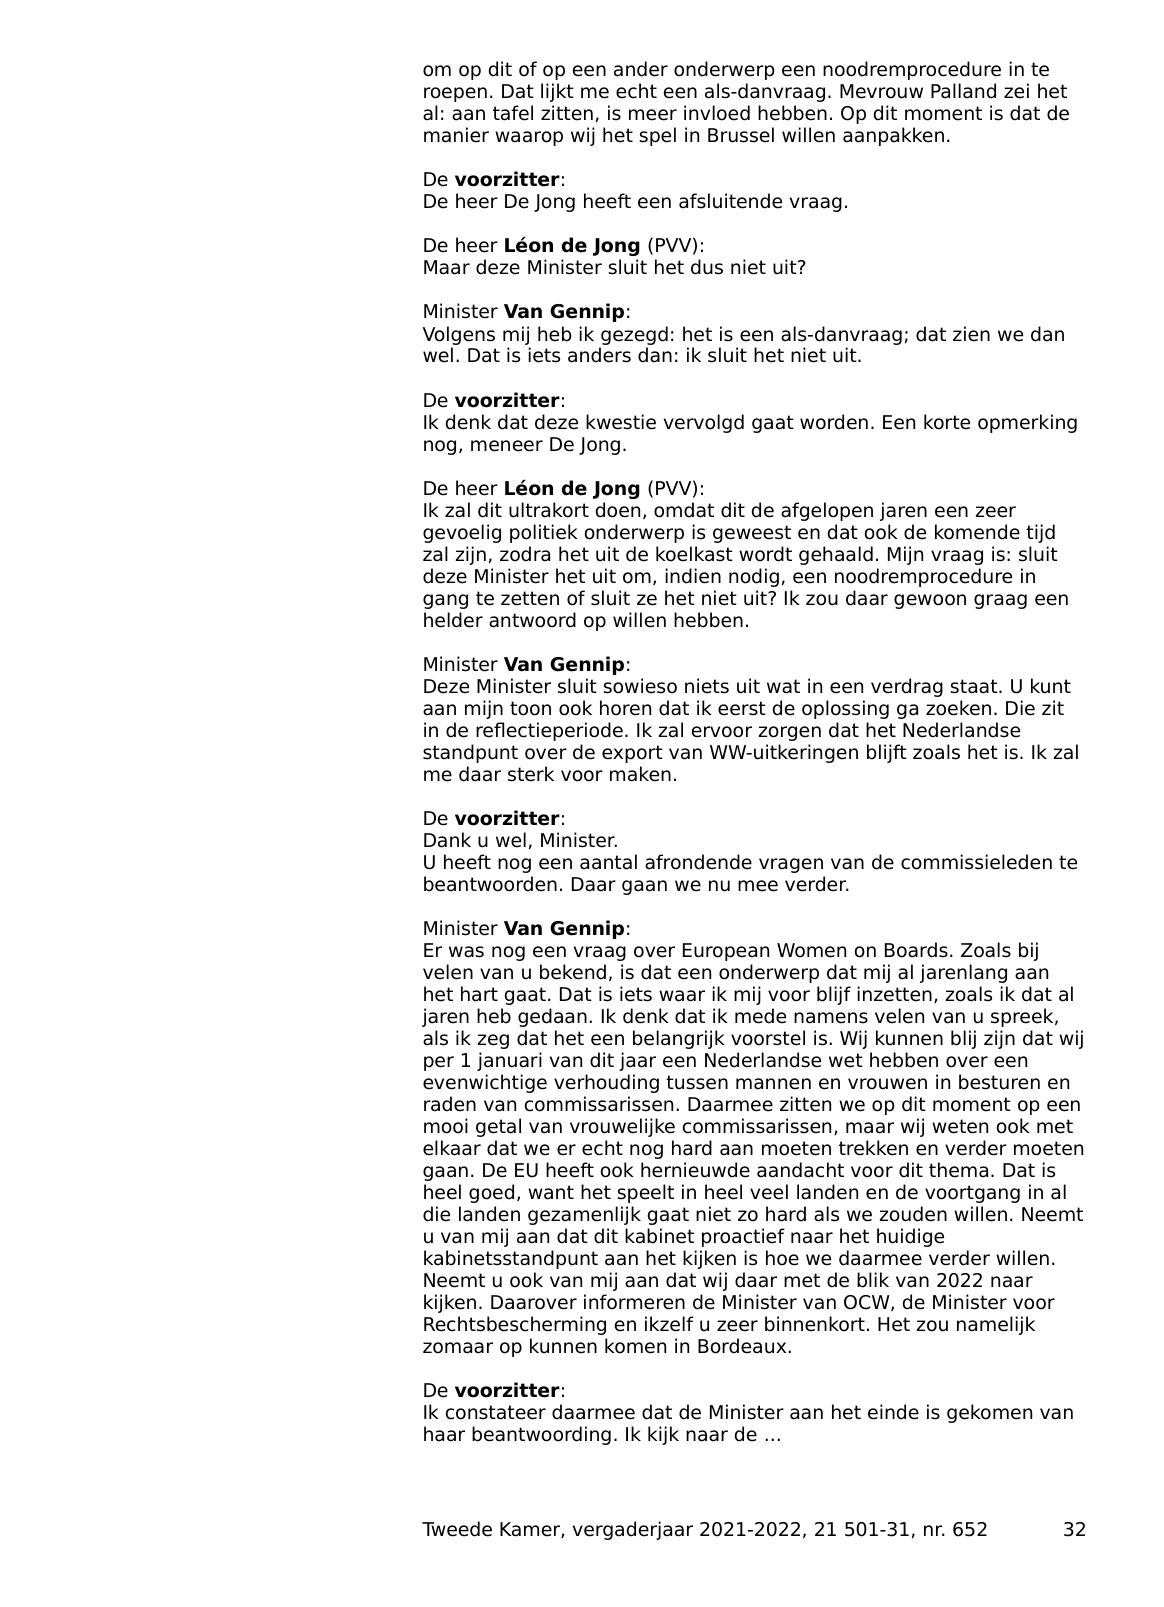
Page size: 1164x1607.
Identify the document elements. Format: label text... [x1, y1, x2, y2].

text De heer Léon de Jong (PVV): [422, 478, 1087, 500]
text De heer De Jong heeft een afsluitende vraag. [422, 191, 1087, 213]
text Minister Van Gennip: [422, 301, 1087, 323]
text Maar deze Minister sluit het dus niet uit? [422, 257, 1087, 279]
text Ik constateer daarmee dat de Minister aan het einde is gekomen van haar beantwoording. Ik kijk naar de ... [422, 1402, 1087, 1446]
text Ik denk dat deze kwestie vervolgd gaat worden. Een korte opmerking nog, meneer De Jong. [422, 412, 1087, 456]
text De heer Léon de Jong (PVV): [422, 235, 1087, 257]
text om op dit of op een ander onderwerp een noodremprocedure in te roepen. Dat lijkt me echt een als-danvraag. Mevrouw Palland zei het al: aan tafel zitten, is meer invloed hebben. Op dit moment is dat de manier waarop wij het spel in Brussel willen aanpakken. [422, 59, 1087, 147]
text Dank u wel, Minister. [422, 830, 1087, 852]
text Minister Van Gennip: [422, 654, 1087, 676]
text Volgens mij heb ik gezegd: het is een als-danvraag; dat zien we dan wel. Dat is iets anders dan: ik sluit het niet uit. [422, 323, 1087, 367]
text U heeft nog een aantal afrondende vragen van de commissieleden te beantwoorden. Daar gaan we nu mee verder. [422, 852, 1087, 896]
text Minister Van Gennip: [422, 918, 1087, 940]
text Ik zal dit ultrakort doen, omdat dit de afgelopen jaren een zeer gevoelig politiek onderwerp is geweest en dat ook de komende tijd zal zijn, zodra het uit de koelkast wordt gehaald. Mijn vraag is: sluit deze Minister het uit om, indien nodig, een noodremprocedure in gang te zetten of sluit ze het niet uit? Ik zou daar gewoon graag een helder antwoord op willen hebben. [422, 500, 1087, 632]
text De voorzitter: [422, 808, 1087, 830]
text De voorzitter: [422, 389, 1087, 412]
text De voorzitter: [422, 169, 1087, 191]
text De voorzitter: [422, 1380, 1087, 1402]
text Er was nog een vraag over European Women on Boards. Zoals bij velen van u bekend, is dat een onderwerp dat mij al jarenlang aan het hart gaat. Dat is iets waar ik mij voor blijf inzetten, zoals ik dat al jaren heb gedaan. Ik denk dat ik mede namens velen van u spreek, als ik zeg dat het een belangrijk voorstel is. Wij kunnen blij zijn dat wij per 1 januari van dit jaar een Nederlandse wet hebben over een evenwichtige verhouding tussen mannen en vrouwen in besturen en raden van commissarissen. Daarmee zitten we op dit moment op een mooi getal van vrouwelijke commissarissen, maar wij weten ook met elkaar dat we er echt nog hard aan moeten trekken en verder moeten gaan. De EU heeft ook hernieuwde aandacht voor dit thema. Dat is heel goed, want het speelt in heel veel landen en de voortgang in al die landen gezamenlijk gaat niet zo hard als we zouden willen. Neemt u van mij aan dat dit kabinet proactief naar het huidige kabinetsstandpunt aan het kijken is hoe we daarmee verder willen. Neemt u ook van mij aan dat wij daar met de blik van 2022 naar kijken. Daarover informeren de Minister van OCW, de Minister voor Rechtsbescherming en ikzelf u zeer binnenkort. Het zou namelijk zomaar op kunnen komen in Bordeaux. [422, 940, 1087, 1357]
text Deze Minister sluit sowieso niets uit wat in een verdrag staat. U kunt aan mijn toon ook horen dat ik eerst de oplossing ga zoeken. Die zit in de reflectieperiode. Ik zal ervoor zorgen dat het Nederlandse standpunt over de export van WW-uitkeringen blijft zoals het is. Ik zal me daar sterk voor maken. [422, 676, 1087, 786]
